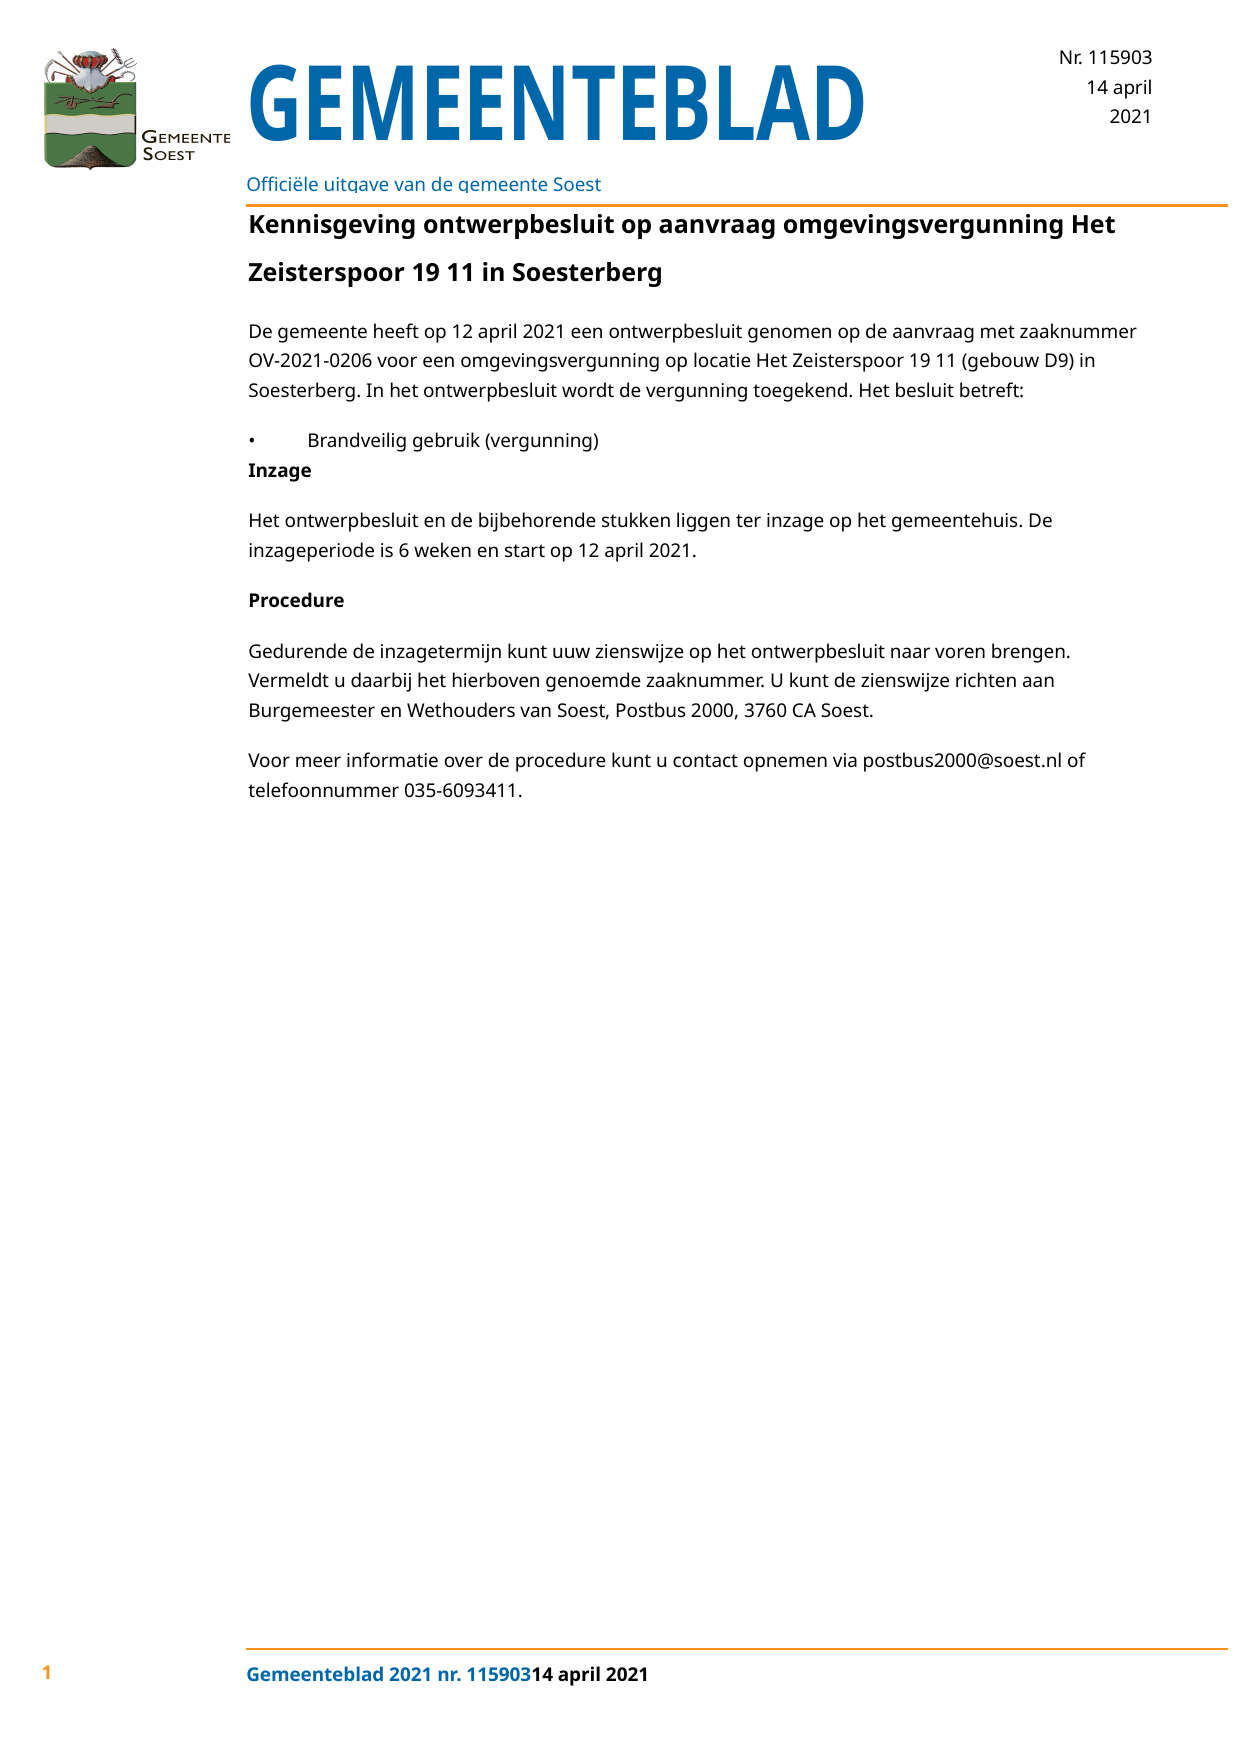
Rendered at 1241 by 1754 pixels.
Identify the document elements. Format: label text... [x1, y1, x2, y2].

text Kennisgeving ontwerpbesluit op aanvraag omgevingsvergunning Het Zeisterspoor 19 11 in Soesterberg [248, 207, 1152, 288]
text Procedure [248, 587, 1152, 613]
text Inzage [248, 457, 1152, 483]
text De gemeente heeft op 12 april 2021 een ontwerpbesluit genomen op de aanvraag met zaaknummer OV-2021-0206 voor een omgevingsvergunning op locatie Het Zeisterspoor 19 11 (gebouw D9) in Soesterberg. In het ontwerpbesluit wordt de vergunning toegekend. Het besluit betreft: [248, 318, 1152, 403]
text Het ontwerpbesluit en de bijbehorende stukken liggen ter inzage op het gemeentehuis. De inzageperiode is 6 weken en start op 12 april 2021. [248, 507, 1152, 563]
picture [41, 47, 231, 172]
text Gedurende de inzagetermijn kunt uuw zienswijze op het ontwerpbesluit naar voren brengen. Vermeldt u daarbij het hierboven genoemde zaaknummer. U kunt de zienswijze richten aan Burgemeester en Wethouders van Soest, Postbus 2000, 3760 CA Soest. [248, 638, 1152, 723]
list Brandveilig gebruik (vergunning) [248, 427, 1152, 453]
text Voor meer informatie over de procedure kunt u contact opnemen via postbus2000@soest.nl of telefoonnummer 035-6093411. [248, 747, 1152, 803]
